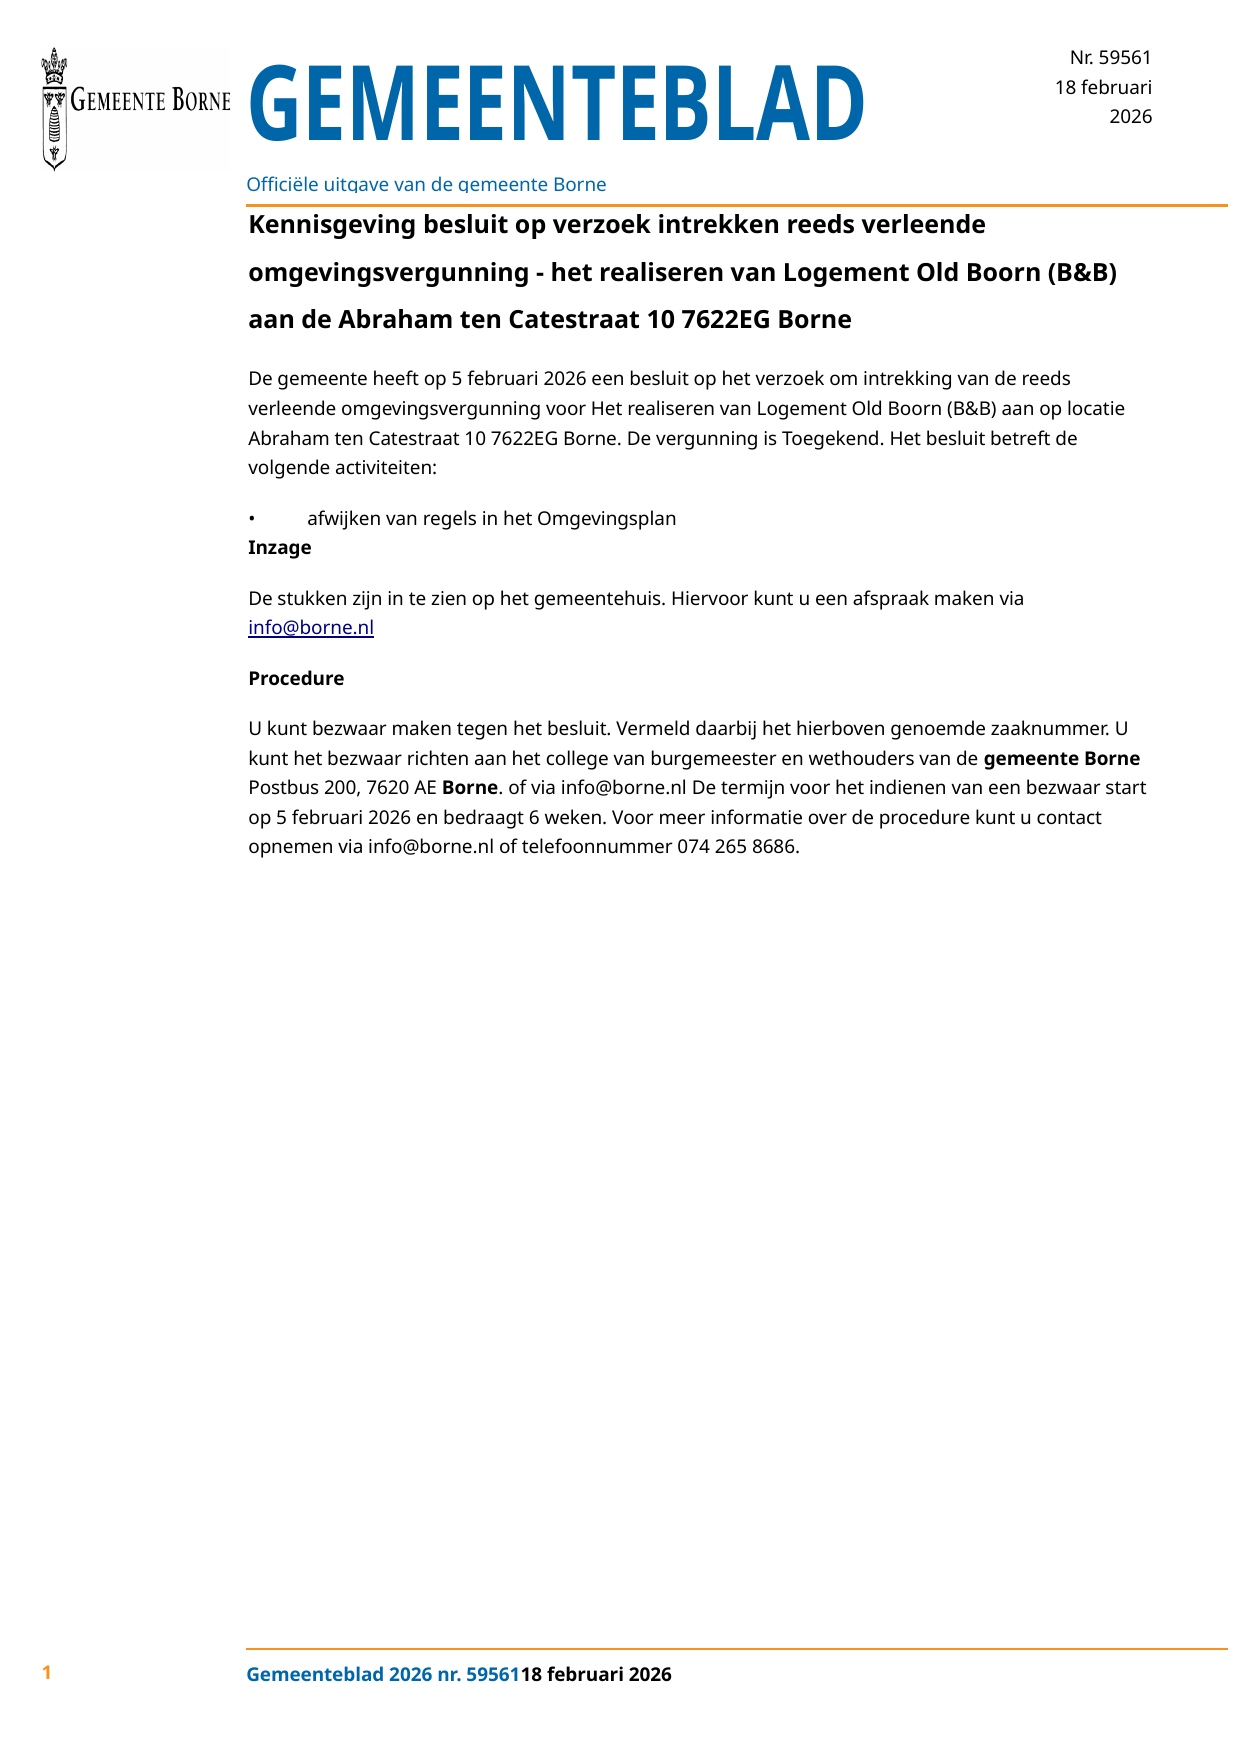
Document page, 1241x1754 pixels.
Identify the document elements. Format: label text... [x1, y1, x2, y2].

list afwijken van regels in het Omgevingsplan [248, 505, 1152, 530]
picture [41, 47, 231, 172]
text Kennisgeving besluit op verzoek intrekken reeds verleende omgevingsvergunning - het realiseren van Logement Old Boorn (B&B) aan de Abraham ten Catestraat 10 7622EG Borne [248, 207, 1152, 336]
text Procedure [248, 665, 1152, 690]
text De stukken zijn in te zien op het gemeentehuis. Hiervoor kunt u een afspraak maken via info@borne.nl [248, 585, 1152, 640]
text U kunt bezwaar maken tegen het besluit. Vermeld daarbij het hierboven genoemde zaaknummer. U kunt het bezwaar richten aan het college van burgemeester en wethouders van de gemeente Borne Postbus 200, 7620 AE Borne. of via info@borne.nl De termijn voor het indienen van een bezwaar start op 5 februari 2026 en bedraagt 6 weken. Voor meer informatie over de procedure kunt u contact opnemen via info@borne.nl of telefoonnummer 074 265 8686. [248, 715, 1152, 859]
text De gemeente heeft op 5 februari 2026 een besluit op het verzoek om intrekking van de reeds verleende omgevingsvergunning voor Het realiseren van Logement Old Boorn (B&B) aan op locatie Abraham ten Catestraat 10 7622EG Borne. De vergunning is Toegekend. Het besluit betreft de volgende activiteiten: [248, 366, 1152, 480]
text Inzage [248, 534, 1152, 560]
